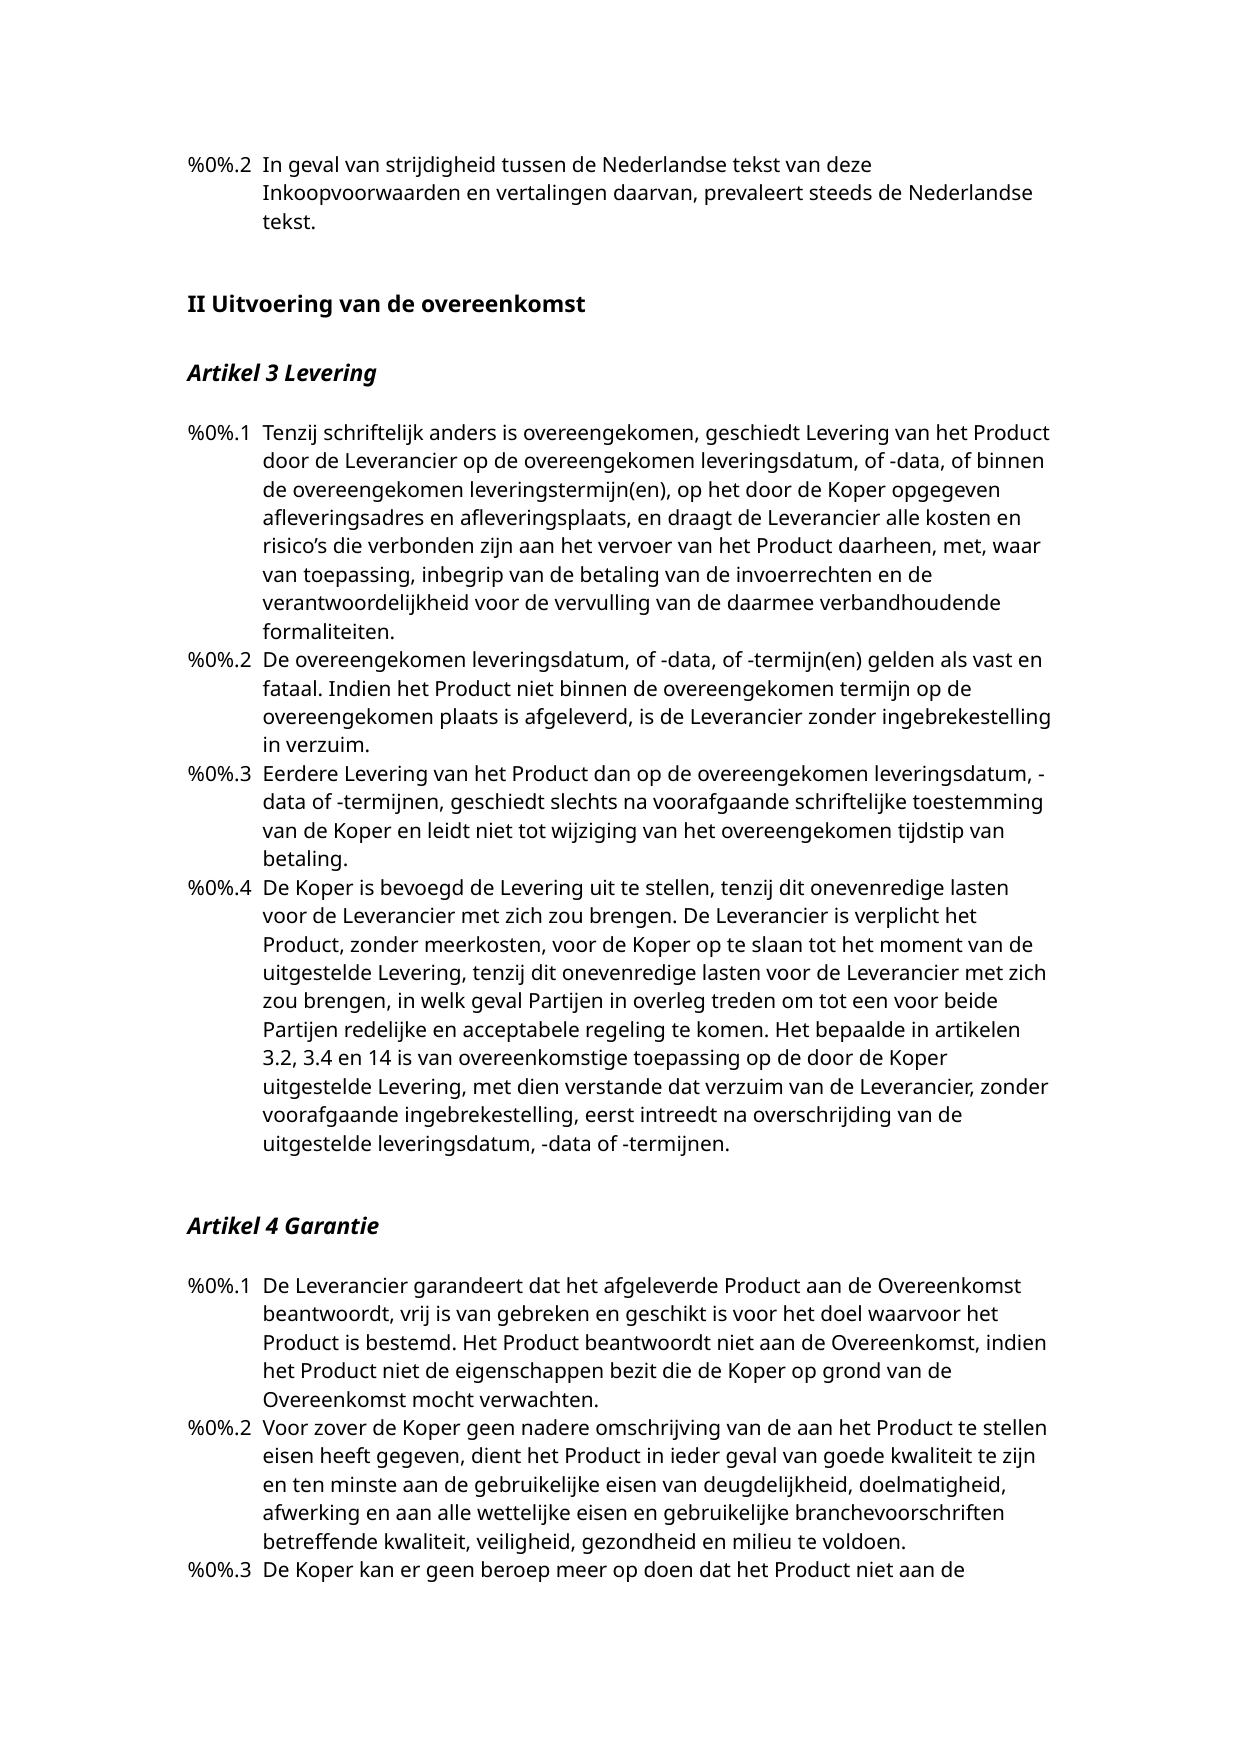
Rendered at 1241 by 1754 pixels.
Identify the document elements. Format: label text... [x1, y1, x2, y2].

list In geval van strijdigheid tussen de Nederlandse tekst van deze Inkoopvoorwaarden en vertalingen daarvan, prevaleert steeds de Nederlandse tekst. [187, 150, 1053, 235]
subtitle Artikel 4 Garantie [187, 1210, 1053, 1241]
list De Leverancier garandeert dat het afgeleverde Product aan de Overeenkomst beantwoordt, vrij is van gebreken en geschikt is voor het doel waarvoor het Product is bestemd. Het Product beantwoordt niet aan de Overeenkomst, indien het Product niet de eigenschappen bezit die de Koper op grond van de Overeenkomst mocht verwachten. [187, 1271, 1053, 1413]
list Eerdere Levering van het Product dan op de overeengekomen leveringsdatum, -data of -termijnen, geschiedt slechts na voorafgaande schriftelijke toestemming van de Koper en leidt niet tot wijziging van het overeengekomen tijdstip van betaling. [187, 759, 1053, 873]
list Tenzij schriftelijk anders is overeengekomen, geschiedt Levering van het Product door de Leverancier op de overeengekomen leveringsdatum, of -data, of binnen de overeengekomen leveringstermijn(en), op het door de Koper opgegeven afleveringsadres en afleveringsplaats, en draagt de Leverancier alle kosten en risico’s die verbonden zijn aan het vervoer van het Product daarheen, met, waar van toepassing, inbegrip van de betaling van de invoerrechten en de verantwoordelijkheid voor de vervulling van de daarmee verbandhoudende formaliteiten. [187, 418, 1053, 645]
list De overeengekomen leveringsdatum, of -data, of -termijn(en) gelden als vast en fataal. Indien het Product niet binnen de overeengekomen termijn op de overeengekomen plaats is afgeleverd, is de Leverancier zonder ingebrekestelling in verzuim. [187, 645, 1053, 759]
list De Koper kan er geen beroep meer op doen dat het Product niet aan de [187, 1555, 1053, 1584]
list Voor zover de Koper geen nadere omschrijving van de aan het Product te stellen eisen heeft gegeven, dient het Product in ieder geval van goede kwaliteit te zijn en ten minste aan de gebruikelijke eisen van deugdelijkheid, doelmatigheid, afwerking en aan alle wettelijke eisen en gebruikelijke branchevoorschriften betreffende kwaliteit, veiligheid, gezondheid en milieu te voldoen. [187, 1413, 1053, 1555]
subtitle II Uitvoering van de overeenkomst [187, 288, 1053, 319]
list De Koper is bevoegd de Levering uit te stellen, tenzij dit onevenredige lasten voor de Leverancier met zich zou brengen. De Leverancier is verplicht het Product, zonder meerkosten, voor de Koper op te slaan tot het moment van de uitgestelde Levering, tenzij dit onevenredige lasten voor de Leverancier met zich zou brengen, in welk geval Partijen in overleg treden om tot een voor beide Partijen redelijke en acceptabele regeling te komen. Het bepaalde in artikelen 3.2, 3.4 en 14 is van overeenkomstige toepassing op de door de Koper uitgestelde Levering, met dien verstande dat verzuim van de Leverancier, zonder voorafgaande ingebrekestelling, eerst intreedt na overschrijding van de uitgestelde leveringsdatum, -data of -termijnen. [187, 873, 1053, 1157]
subtitle Artikel 3 Levering [187, 357, 1053, 388]
